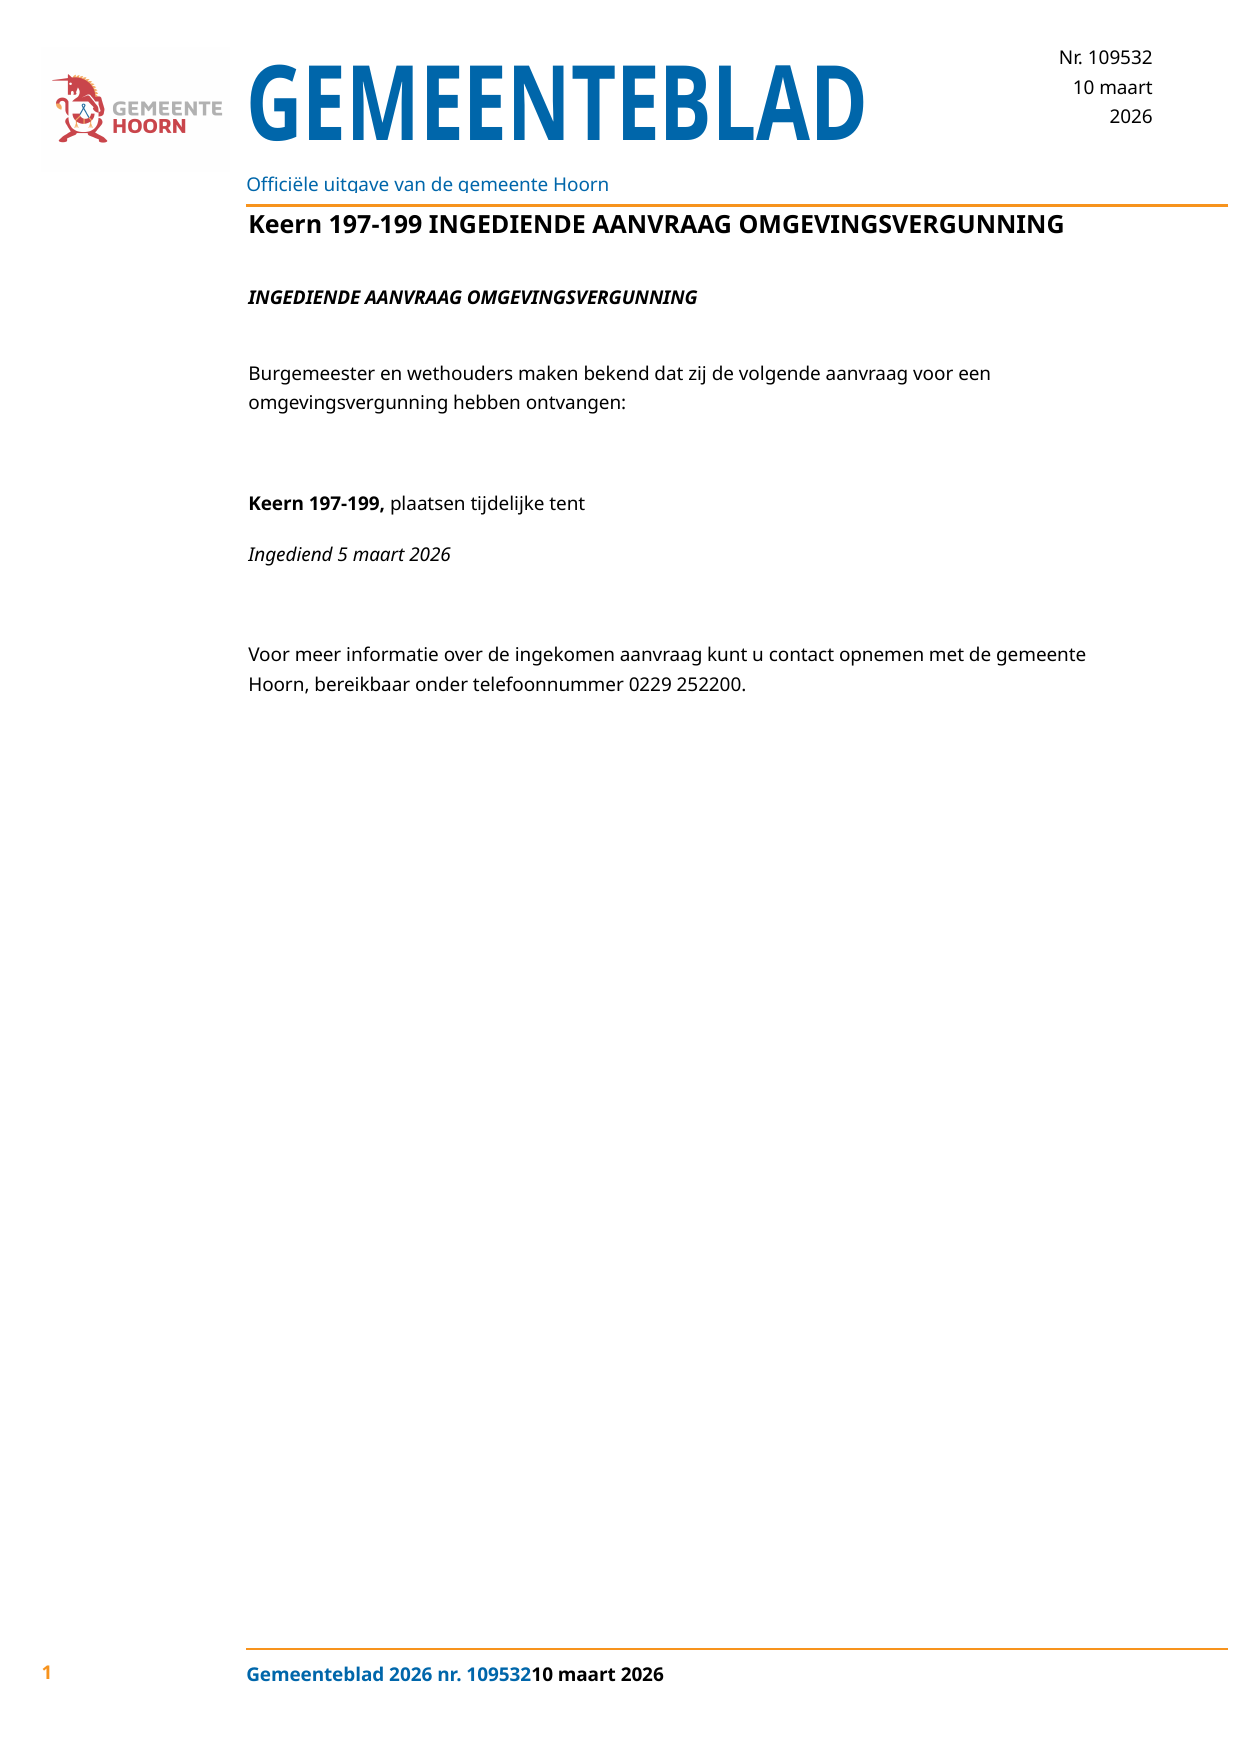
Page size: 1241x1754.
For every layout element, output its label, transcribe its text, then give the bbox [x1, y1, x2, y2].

text Voor meer informatie over de ingekomen aanvraag kunt u contact opnemen met de gemeente Hoorn, bereikbaar onder telefoonnummer 0229 252200. [248, 642, 1152, 697]
text INGEDIENDE AANVRAAG OMGEVINGSVERGUNNING [248, 284, 1152, 309]
picture [41, 47, 231, 172]
text Burgemeester en wethouders maken bekend dat zij de volgende aanvraag voor een omgevingsvergunning hebben ontvangen: [248, 360, 1152, 415]
text Keern 197-199, plaatsen tijdelijke tent [248, 490, 1152, 516]
text Keern 197-199 INGEDIENDE AANVRAAG OMGEVINGSVERGUNNING [248, 207, 1152, 241]
text Ingediend 5 maart 2026 [248, 541, 1152, 567]
